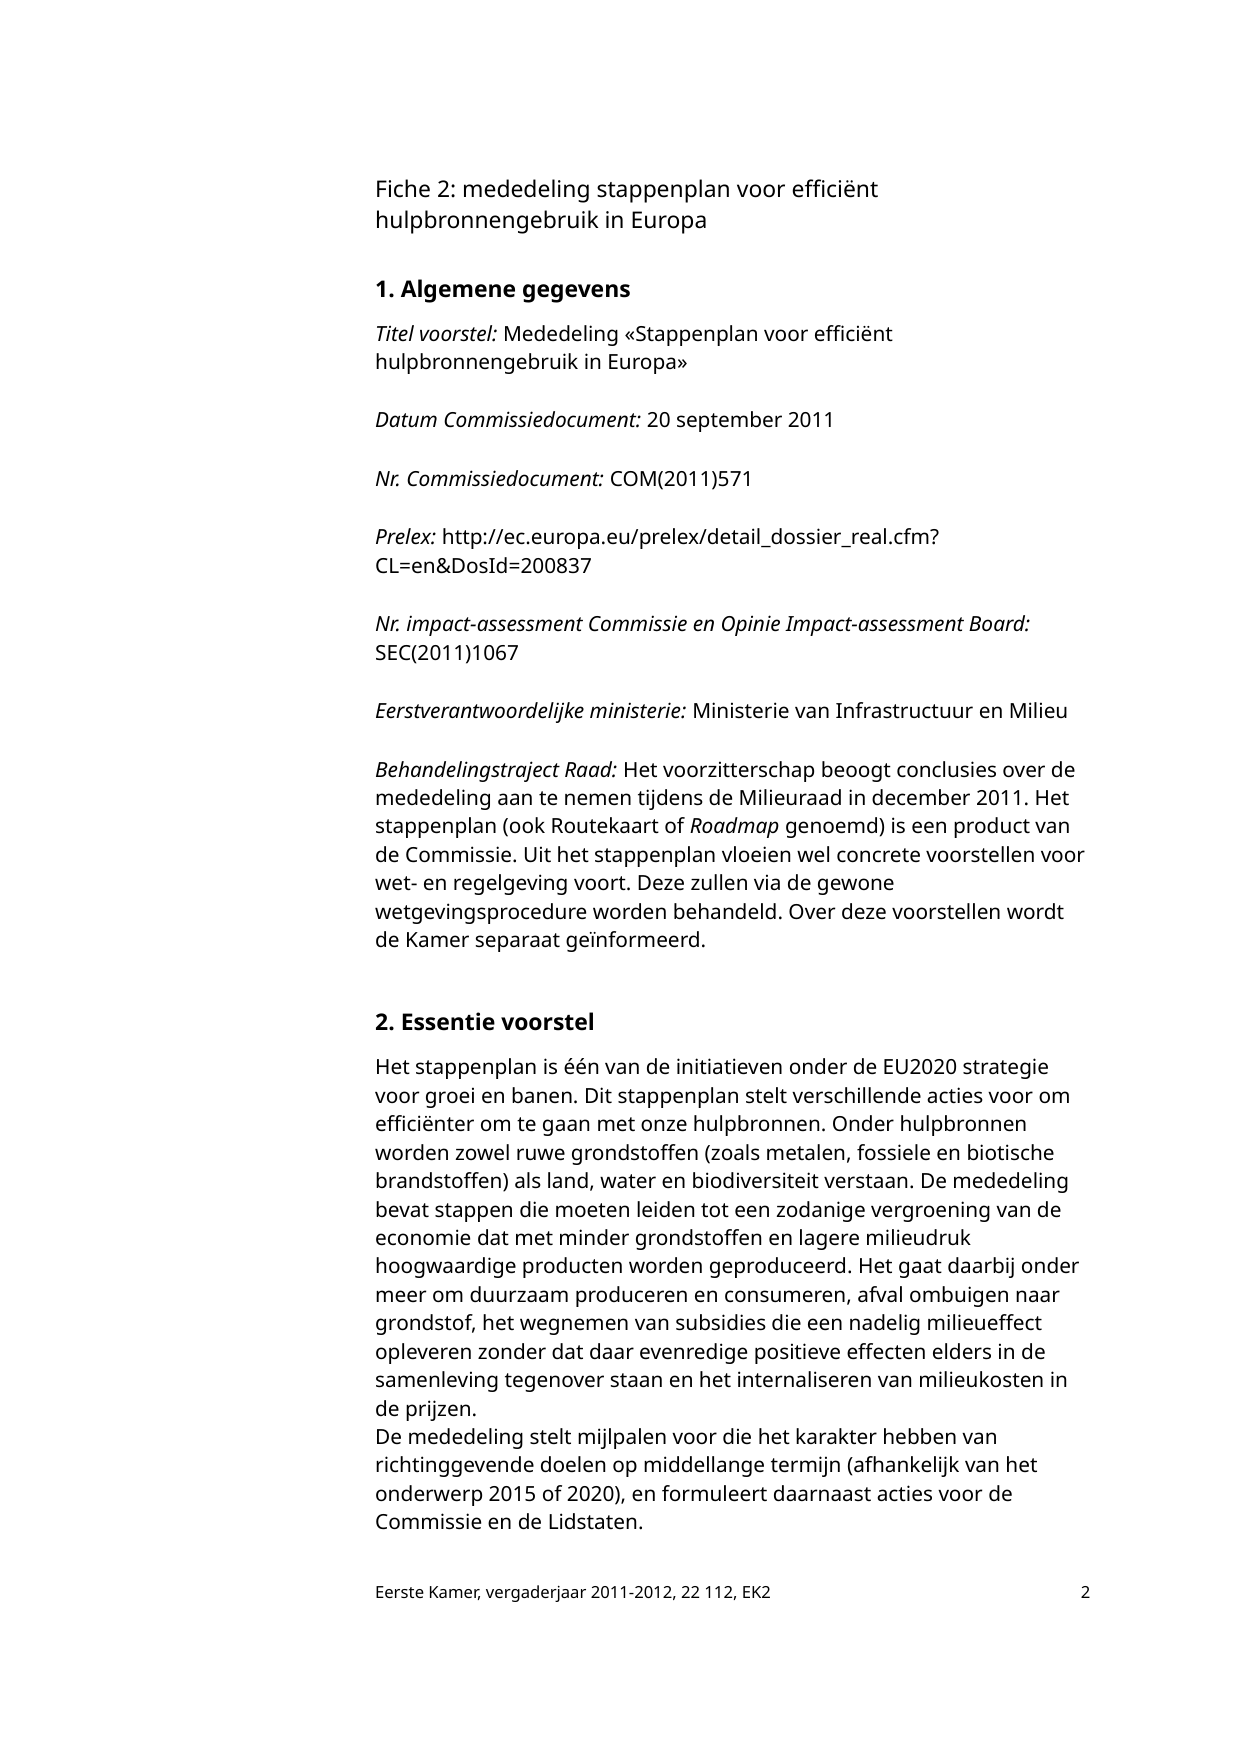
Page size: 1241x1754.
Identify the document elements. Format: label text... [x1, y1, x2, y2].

text Prelex: http://ec.europa.eu/prelex/detail_dossier_real.cfm?CL=en&DosId=200837 [375, 522, 1090, 579]
text Het stappenplan is één van de initiatieven onder de EU2020 strategie voor groei en banen. Dit stappenplan stelt verschillende acties voor om efficiënter om te gaan met onze hulpbronnen. Onder hulpbronnen worden zowel ruwe grondstoffen (zoals metalen, fossiele en biotische brandstoffen) als land, water en biodiversiteit verstaan. De mededeling bevat stappen die moeten leiden tot een zodanige vergroening van de economie dat met minder grondstoffen en lagere milieudruk hoogwaardige producten worden geproduceerd. Het gaat daarbij onder meer om duurzaam produceren en consumeren, afval ombuigen naar grondstof, het wegnemen van subsidies die een nadelig milieueffect opleveren zonder dat daar evenredige positieve effecten elders in de samenleving tegenover staan en het internaliseren van milieukosten in de prijzen. [375, 1052, 1090, 1422]
text Nr. impact-assessment Commissie en Opinie Impact-assessment Board: SEC(2011)1067 [375, 609, 1090, 666]
text Behandelingstraject Raad: Het voorzitterschap beoogt conclusies over de mededeling aan te nemen tijdens de Milieuraad in december 2011. Het stappenplan (ook Routekaart of Roadmap genoemd) is een product van de Commissie. Uit het stappenplan vloeien wel concrete voorstellen voor wet- en regelgeving voort. Deze zullen via de gewone wetgevingsprocedure worden behandeld. Over deze voorstellen wordt de Kamer separaat geïnformeerd. [375, 755, 1090, 954]
subtitle 2. Essentie voorstel [375, 1006, 1090, 1037]
text De mededeling stelt mijlpalen voor die het karakter hebben van richtinggevende doelen op middellange termijn (afhankelijk van het onderwerp 2015 of 2020), en formuleert daarnaast acties voor de Commissie en de Lidstaten. [375, 1422, 1090, 1536]
text Nr. Commissiedocument: COM(2011)571 [375, 464, 1090, 492]
subtitle 1. Algemene gegevens [375, 272, 1090, 304]
text Titel voorstel: Mededeling «Stappenplan voor efficiënt hulpbronnengebruik in Europa» [375, 319, 1090, 376]
text Eerstverantwoordelijke ministerie: Ministerie van Infrastructuur en Milieu [375, 696, 1090, 725]
subtitle Fiche 2: mededeling stappenplan voor efficiënt hulpbronnengebruik in Europa [375, 172, 1090, 235]
text Datum Commissiedocument: 20 september 2011 [375, 406, 1090, 434]
